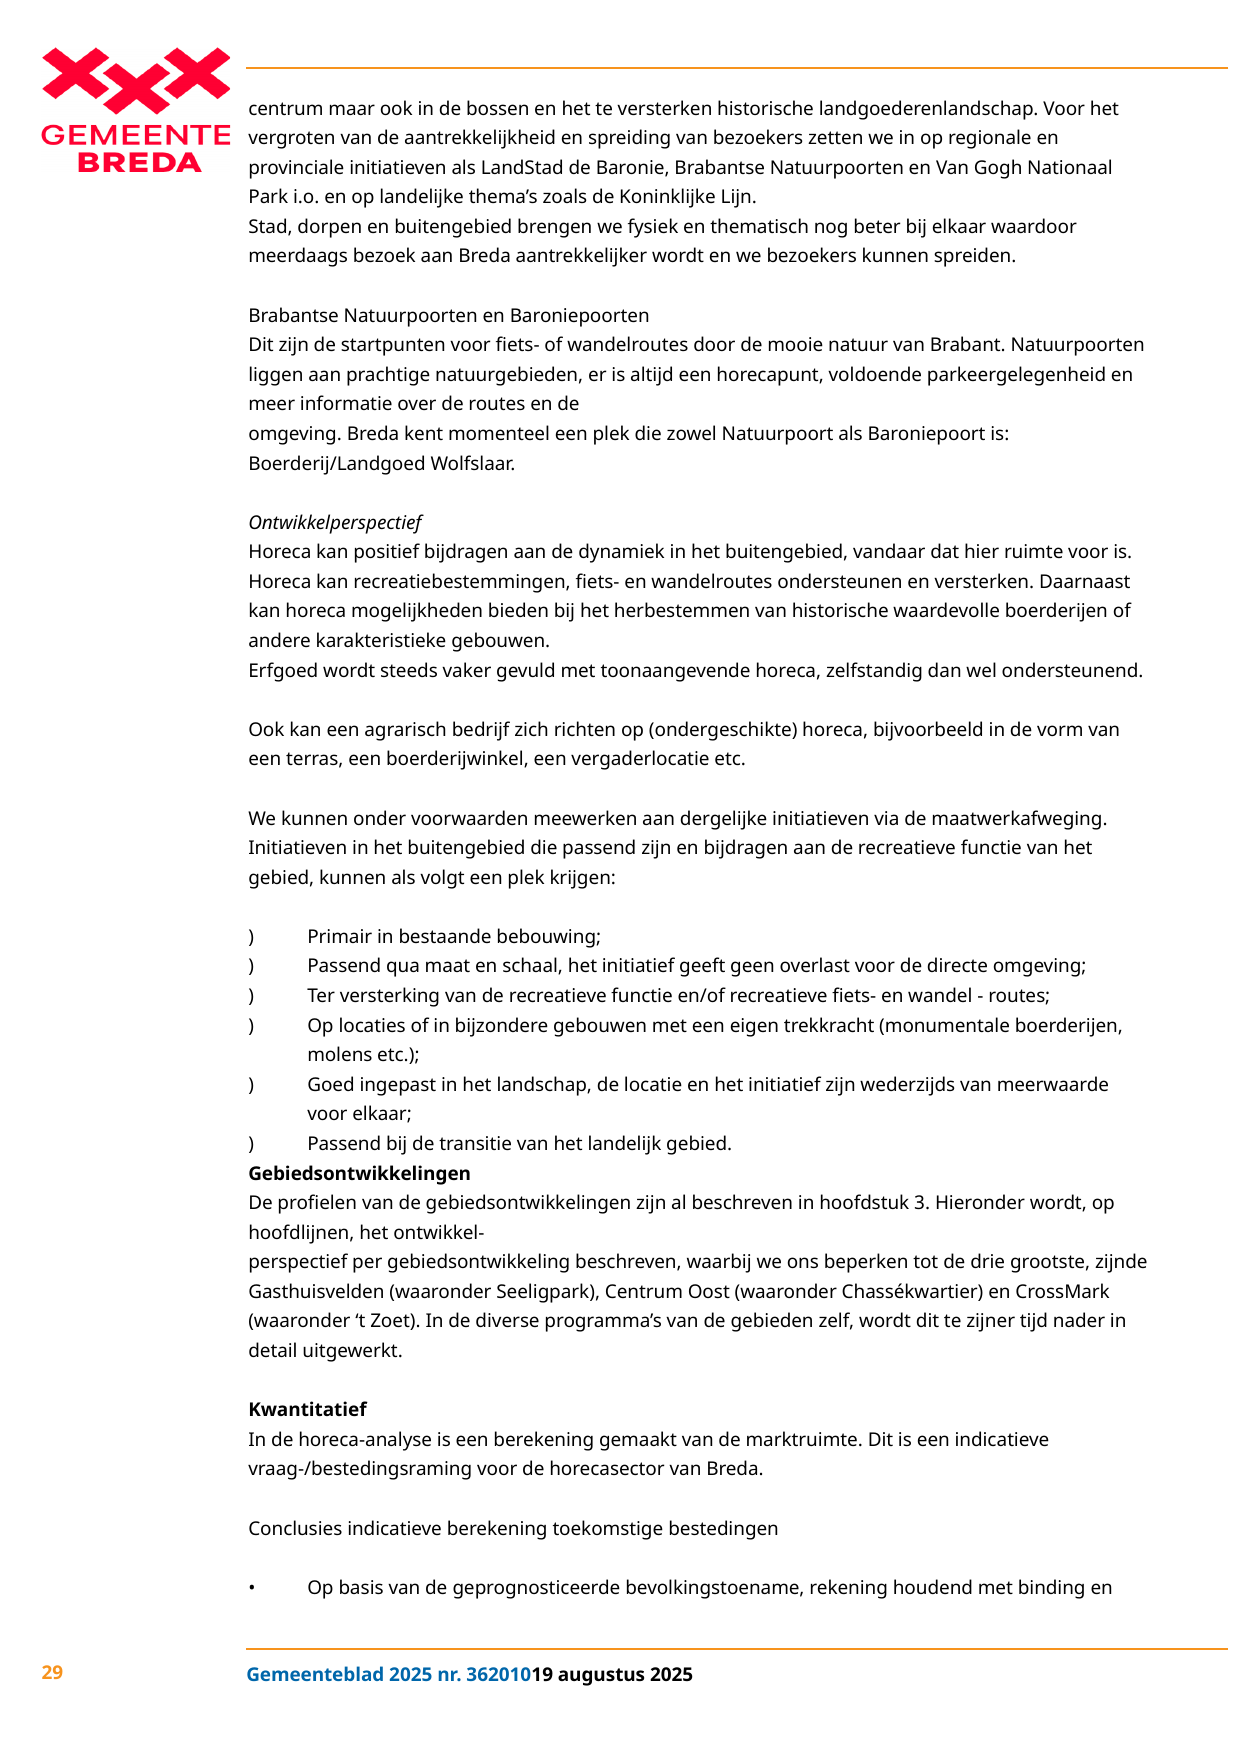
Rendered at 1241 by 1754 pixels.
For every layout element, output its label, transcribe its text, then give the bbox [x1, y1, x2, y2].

text Dit zijn de startpunten voor fiets- of wandelroutes door de mooie natuur van Brabant. Natuurpoorten liggen aan prachtige natuurgebieden, er is altijd een horecapunt, voldoende parkeergelegenheid en meer informatie over de routes en de [248, 331, 1152, 416]
text Ontwikkelperspectief [248, 509, 1152, 535]
list Op locaties of in bijzondere gebouwen met een eigen trekkracht (monumentale boerderijen, molens etc.); [248, 1012, 1152, 1067]
text Gebiedsontwikkelingen [248, 1160, 1152, 1186]
table_header Conclusies indicatieve berekening toekomstige bestedingen Op basis van de geprognosticeerde bevolkingstoename, rekening houdend met binding en [248, 1515, 1152, 1600]
text Ook kan een agrarisch bedrijf zich richten op (ondergeschikte) horeca, bijvoorbeeld in de vorm van een terras, een boerderijwinkel, een vergaderlocatie etc. [248, 716, 1152, 771]
text In de horeca-analyse is een berekening gemaakt van de marktruimte. Dit is een indicatieve vraag-/bestedingsraming voor de horecasector van Breda. [248, 1426, 1152, 1481]
list Primair in bestaande bebouwing; [248, 923, 1152, 949]
list Goed ingepast in het landschap, de locatie en het initiatief zijn wederzijds van meerwaarde voor elkaar; [248, 1071, 1152, 1126]
list Ter versterking van de recreatieve functie en/of recreatieve fiets- en wandel - routes; [248, 982, 1152, 1008]
picture [41, 47, 231, 172]
text Kwantitatief [248, 1396, 1152, 1422]
text Horeca kan positief bijdragen aan de dynamiek in het buitengebied, vandaar dat hier ruimte voor is. Horeca kan recreatiebestemmingen, fiets- en wandelroutes ondersteunen en versterken. Daarnaast kan horeca mogelijkheden bieden bij het herbestemmen van historische waardevolle boerderijen of andere karakteristieke gebouwen. [248, 538, 1152, 653]
text perspectief per gebiedsontwikkeling beschreven, waarbij we ons beperken tot de drie grootste, zijnde Gasthuisvelden (waaronder Seeligpark), Centrum Oost (waaronder Chassékwartier) en CrossMark (waaronder ‘t Zoet). In de diverse programma’s van de gebieden zelf, wordt dit te zijner tijd nader in detail uitgewerkt. [248, 1248, 1152, 1363]
text centrum maar ook in de bossen en het te versterken historische landgoederenlandschap. Voor het vergroten van de aantrekkelijkheid en spreiding van bezoekers zetten we in op regionale en provinciale initiatieven als LandStad de Baronie, Brabantse Natuurpoorten en Van Gogh Nationaal Park i.o. en op landelijke thema’s zoals de Koninklijke Lijn. [248, 95, 1152, 209]
text Stad, dorpen en buitengebied brengen we fysiek en thematisch nog beter bij elkaar waardoor meerdaags bezoek aan Breda aantrekkelijker wordt en we bezoekers kunnen spreiden. [248, 213, 1152, 268]
text Brabantse Natuurpoorten en Baroniepoorten [248, 302, 1152, 328]
text Erfgoed wordt steeds vaker gevuld met toonaangevende horeca, zelfstandig dan wel ondersteunend. [248, 657, 1152, 683]
list Passend qua maat en schaal, het initiatief geeft geen overlast voor de directe omgeving; [248, 953, 1152, 978]
list Passend bij de transitie van het landelijk gebied. [248, 1130, 1152, 1156]
text De profielen van de gebiedsontwikkelingen zijn al beschreven in hoofdstuk 3. Hieronder wordt, op hoofdlijnen, het ontwikkel- [248, 1189, 1152, 1245]
text We kunnen onder voorwaarden meewerken aan dergelijke initiatieven via de maatwerkafweging. Initiatieven in het buitengebied die passend zijn en bijdragen aan de recreatieve functie van het gebied, kunnen als volgt een plek krijgen: [248, 805, 1152, 890]
text omgeving. Breda kent momenteel een plek die zowel Natuurpoort als Baroniepoort is: Boerderij/Landgoed Wolfslaar. [248, 420, 1152, 476]
